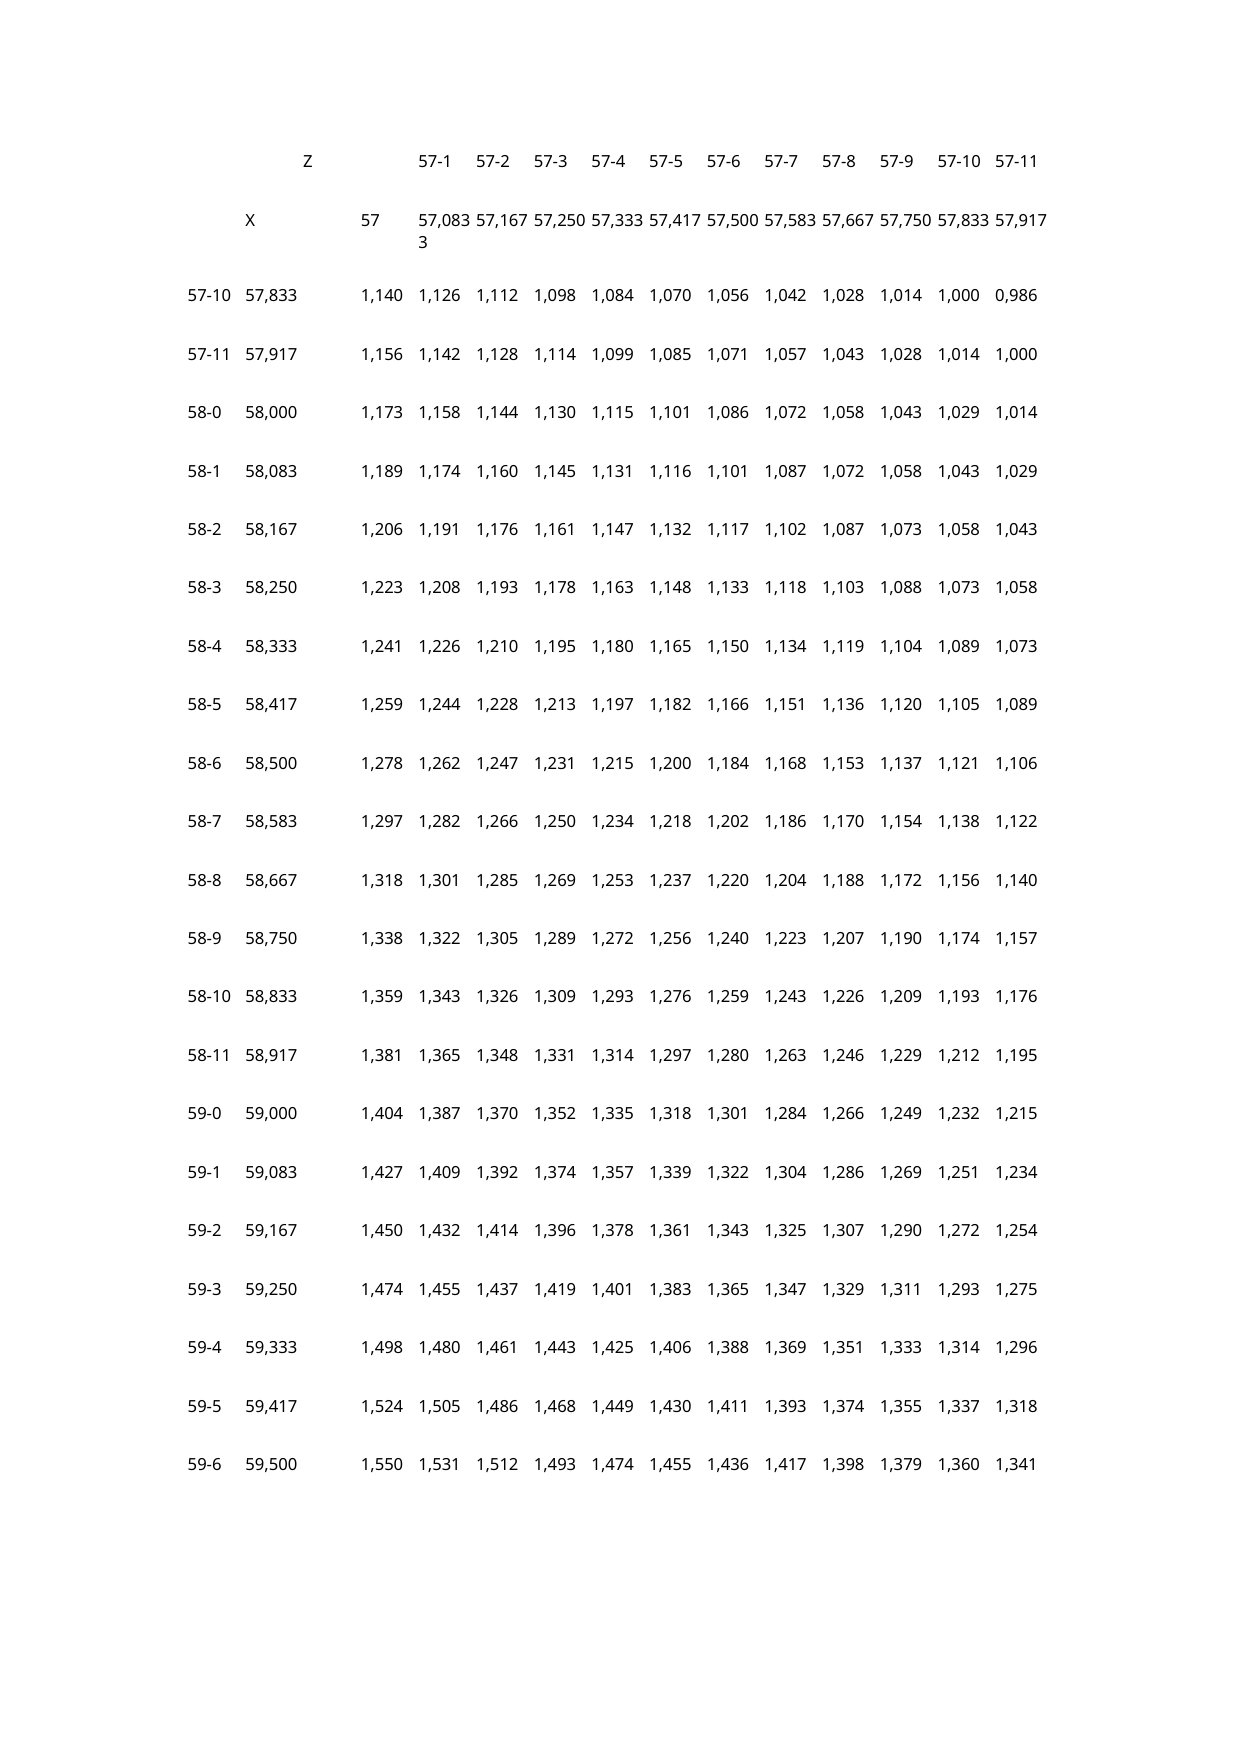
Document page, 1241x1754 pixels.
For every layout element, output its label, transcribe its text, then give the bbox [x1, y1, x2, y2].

table_cell 1,122 [995, 810, 1053, 868]
table_cell 1,058 [995, 576, 1053, 634]
table_cell 1,186 [764, 810, 822, 868]
table_cell 58-10 [188, 985, 245, 1043]
table_cell 1,338 [361, 927, 418, 985]
table_cell 1,409 [418, 1160, 476, 1219]
table_cell 1,028 [822, 284, 879, 342]
table_cell 57,500 [707, 209, 764, 284]
table_cell 1,351 [822, 1336, 879, 1394]
table_cell 1,220 [707, 868, 764, 927]
table_cell 1,297 [649, 1044, 707, 1102]
table_cell 1,378 [591, 1219, 649, 1277]
table_cell 1,301 [418, 868, 476, 927]
table_cell 1,165 [649, 635, 707, 693]
table_header 57-3 [534, 150, 591, 208]
table_cell 1,073 [880, 518, 937, 576]
table_cell 1,396 [534, 1219, 591, 1277]
table_cell 1,043 [822, 342, 879, 401]
table_cell 1,419 [534, 1277, 591, 1336]
table_cell [303, 1219, 361, 1277]
table_cell 57-10 [188, 284, 245, 342]
table_cell 1,244 [418, 693, 476, 751]
table_cell 1,468 [534, 1394, 591, 1453]
table_cell 1,226 [822, 985, 879, 1043]
table_cell 57,833 [245, 284, 303, 342]
table_header [361, 150, 418, 208]
table_cell [303, 518, 361, 576]
table_cell 58-8 [188, 868, 245, 927]
table_cell 1,174 [937, 927, 995, 985]
table_cell 1,226 [418, 635, 476, 693]
table_cell 1,043 [995, 518, 1053, 576]
table_cell 1,282 [418, 810, 476, 868]
table_header [245, 150, 303, 208]
table_cell 1,411 [707, 1394, 764, 1453]
table_cell 1,318 [361, 868, 418, 927]
table_cell 1,347 [764, 1277, 822, 1336]
table_cell 1,374 [534, 1160, 591, 1219]
table_cell 1,365 [707, 1277, 764, 1336]
table_cell 1,193 [476, 576, 533, 634]
table_cell 1,329 [822, 1277, 879, 1336]
table_cell 1,197 [591, 693, 649, 751]
table_cell 1,105 [937, 693, 995, 751]
table_cell 1,180 [591, 635, 649, 693]
table_cell 1,322 [418, 927, 476, 985]
table_cell 1,119 [822, 635, 879, 693]
table_cell 1,215 [995, 1102, 1053, 1160]
table_cell 1,104 [880, 635, 937, 693]
table_cell 1,029 [937, 401, 995, 459]
table_cell 1,450 [361, 1219, 418, 1277]
table_cell 1,290 [880, 1219, 937, 1277]
table_cell 59,417 [245, 1394, 303, 1453]
table_cell 1,398 [822, 1453, 879, 1511]
table_cell 1,073 [995, 635, 1053, 693]
table_cell 1,455 [649, 1453, 707, 1511]
table_cell 1,343 [418, 985, 476, 1043]
table_cell 1,229 [880, 1044, 937, 1102]
table_cell 1,406 [649, 1336, 707, 1394]
table_header 57-10 [937, 150, 995, 208]
table_cell 1,150 [707, 635, 764, 693]
table_cell 58-0 [188, 401, 245, 459]
table_cell 1,318 [995, 1394, 1053, 1453]
table_cell 1,401 [591, 1277, 649, 1336]
table_cell 59-6 [188, 1453, 245, 1511]
table_cell 1,311 [880, 1277, 937, 1336]
table_cell 1,393 [764, 1394, 822, 1453]
table_cell 1,131 [591, 459, 649, 518]
table_cell 1,355 [880, 1394, 937, 1453]
table_cell 59-3 [188, 1277, 245, 1336]
table_cell 57,250 [534, 209, 591, 284]
table_cell 1,498 [361, 1336, 418, 1394]
table_cell 1,057 [764, 342, 822, 401]
table_cell 1,443 [534, 1336, 591, 1394]
table_cell 1,269 [534, 868, 591, 927]
table_cell 1,156 [937, 868, 995, 927]
table_cell 1,140 [995, 868, 1053, 927]
table_cell 1,262 [418, 751, 476, 810]
table_cell 57,917 [245, 342, 303, 401]
table_cell 1,337 [937, 1394, 995, 1453]
table_cell 57,833 [937, 209, 995, 284]
table_cell [303, 927, 361, 985]
table_cell 1,241 [361, 635, 418, 693]
table_cell 1,161 [534, 518, 591, 576]
table_cell 1,193 [937, 985, 995, 1043]
table_cell 1,259 [707, 985, 764, 1043]
table_cell 1,284 [764, 1102, 822, 1160]
table_cell 1,130 [534, 401, 591, 459]
table_header 57-9 [880, 150, 937, 208]
table_cell 1,307 [822, 1219, 879, 1277]
table_cell 1,512 [476, 1453, 533, 1511]
table_cell 1,388 [707, 1336, 764, 1394]
table_cell 58-7 [188, 810, 245, 868]
table_cell 1,234 [995, 1160, 1053, 1219]
table_cell 1,275 [995, 1277, 1053, 1336]
table_cell 1,102 [764, 518, 822, 576]
table_cell 1,106 [995, 751, 1053, 810]
table_cell 1,116 [649, 459, 707, 518]
table_cell 1,237 [649, 868, 707, 927]
table_cell 1,174 [418, 459, 476, 518]
table_cell 1,136 [822, 693, 879, 751]
table_cell 1,301 [707, 1102, 764, 1160]
table_cell 1,133 [707, 576, 764, 634]
table_cell 1,043 [880, 401, 937, 459]
table_cell 1,269 [880, 1160, 937, 1219]
table_cell 58-11 [188, 1044, 245, 1102]
table_cell 1,249 [880, 1102, 937, 1160]
table_cell 1,276 [649, 985, 707, 1043]
table_cell 1,524 [361, 1394, 418, 1453]
table_cell 1,043 [937, 459, 995, 518]
table_cell 1,256 [649, 927, 707, 985]
table_cell 1,285 [476, 868, 533, 927]
table_cell 1,142 [418, 342, 476, 401]
table_cell 1,369 [764, 1336, 822, 1394]
table_cell 1,253 [591, 868, 649, 927]
table_cell 1,195 [995, 1044, 1053, 1102]
table_cell 1,414 [476, 1219, 533, 1277]
table_cell 1,474 [361, 1277, 418, 1336]
table_cell 1,073 [937, 576, 995, 634]
table_cell 1,202 [707, 810, 764, 868]
table_cell [303, 401, 361, 459]
table_cell 1,289 [534, 927, 591, 985]
table_cell 1,314 [937, 1336, 995, 1394]
table_cell 1,112 [476, 284, 533, 342]
table_cell 1,137 [880, 751, 937, 810]
table_cell 1,246 [822, 1044, 879, 1102]
table_header 57-11 [995, 150, 1053, 208]
table_cell [303, 1336, 361, 1394]
table_cell 58,167 [245, 518, 303, 576]
table_cell [188, 209, 245, 284]
table_header [188, 150, 245, 208]
table_cell 1,326 [476, 985, 533, 1043]
table_cell 1,309 [534, 985, 591, 1043]
table_cell 1,425 [591, 1336, 649, 1394]
table_cell 1,182 [649, 693, 707, 751]
table_cell 57,417 [649, 209, 707, 284]
table_cell 1,042 [764, 284, 822, 342]
table_cell 1,160 [476, 459, 533, 518]
table_cell 58,500 [245, 751, 303, 810]
table_cell 1,156 [361, 342, 418, 401]
table_cell 1,223 [361, 576, 418, 634]
table_cell 1,114 [534, 342, 591, 401]
table_cell 1,014 [880, 284, 937, 342]
table_cell 1,361 [649, 1219, 707, 1277]
table_cell 1,145 [534, 459, 591, 518]
table_cell 1,166 [707, 693, 764, 751]
table_cell 58,250 [245, 576, 303, 634]
table_cell 1,228 [476, 693, 533, 751]
table_cell 1,087 [822, 518, 879, 576]
table_cell 1,352 [534, 1102, 591, 1160]
table_cell [303, 459, 361, 518]
table_cell 1,206 [361, 518, 418, 576]
table_header 57-5 [649, 150, 707, 208]
table_cell 57,167 [476, 209, 533, 284]
table_cell 1,314 [591, 1044, 649, 1102]
table_cell 1,084 [591, 284, 649, 342]
table_header 57-1 [418, 150, 476, 208]
table_cell [303, 1394, 361, 1453]
table_cell 1,417 [764, 1453, 822, 1511]
table_cell 1,304 [764, 1160, 822, 1219]
table_cell 57-11 [188, 342, 245, 401]
table_cell 1,158 [418, 401, 476, 459]
table_cell 1,212 [937, 1044, 995, 1102]
table_cell 1,126 [418, 284, 476, 342]
table_cell 1,348 [476, 1044, 533, 1102]
table_cell 1,172 [880, 868, 937, 927]
table_cell 1,072 [764, 401, 822, 459]
table_cell 1,088 [880, 576, 937, 634]
table_cell 1,098 [534, 284, 591, 342]
table_cell 1,120 [880, 693, 937, 751]
table_cell 1,144 [476, 401, 533, 459]
table_cell 1,128 [476, 342, 533, 401]
table_cell 58-3 [188, 576, 245, 634]
table_cell [303, 635, 361, 693]
table_cell [303, 1277, 361, 1336]
table_cell 58,917 [245, 1044, 303, 1102]
table_cell [303, 576, 361, 634]
table_cell 1,132 [649, 518, 707, 576]
table_cell 1,387 [418, 1102, 476, 1160]
table_cell 1,493 [534, 1453, 591, 1511]
table_cell 57,917 [995, 209, 1053, 284]
table_cell 58,417 [245, 693, 303, 751]
table_cell 59,083 [245, 1160, 303, 1219]
table_cell 1,383 [649, 1277, 707, 1336]
table_cell 1,204 [764, 868, 822, 927]
table_cell 1,374 [822, 1394, 879, 1453]
table_cell 58-2 [188, 518, 245, 576]
table_cell 58,667 [245, 868, 303, 927]
table_cell 1,058 [880, 459, 937, 518]
table_cell 1,254 [995, 1219, 1053, 1277]
table_cell 1,370 [476, 1102, 533, 1160]
table_header Z [303, 150, 361, 208]
table_cell 59,500 [245, 1453, 303, 1511]
table_cell 1,455 [418, 1277, 476, 1336]
table_cell 1,480 [418, 1336, 476, 1394]
table_cell 1,058 [822, 401, 879, 459]
table_cell 58-6 [188, 751, 245, 810]
table_cell 1,449 [591, 1394, 649, 1453]
table_cell 1,070 [649, 284, 707, 342]
table_cell 58,333 [245, 635, 303, 693]
table_cell [303, 1102, 361, 1160]
table_cell 57,750 [880, 209, 937, 284]
table_cell 58-9 [188, 927, 245, 985]
table_cell 1,286 [822, 1160, 879, 1219]
table_cell 1,243 [764, 985, 822, 1043]
table_cell [303, 284, 361, 342]
table_cell 1,151 [764, 693, 822, 751]
table_header 57-2 [476, 150, 533, 208]
table_cell 1,360 [937, 1453, 995, 1511]
table_cell 1,280 [707, 1044, 764, 1102]
table_cell 1,331 [534, 1044, 591, 1102]
table_header 57-8 [822, 150, 879, 208]
table_cell 1,505 [418, 1394, 476, 1453]
table_header 57-6 [707, 150, 764, 208]
table_cell 1,089 [937, 635, 995, 693]
table_cell 1,087 [764, 459, 822, 518]
table_cell 1,278 [361, 751, 418, 810]
table_cell 57,0833 [418, 209, 476, 284]
table_cell 1,153 [822, 751, 879, 810]
table_cell 1,325 [764, 1219, 822, 1277]
table_cell [303, 810, 361, 868]
table_cell 1,297 [361, 810, 418, 868]
table_cell 1,147 [591, 518, 649, 576]
table_cell 1,272 [937, 1219, 995, 1277]
table_cell [303, 1453, 361, 1511]
table_cell X [245, 209, 303, 284]
table_cell 1,343 [707, 1219, 764, 1277]
table_cell 1,379 [880, 1453, 937, 1511]
table_cell 1,259 [361, 693, 418, 751]
table_cell 1,121 [937, 751, 995, 810]
table_cell 1,215 [591, 751, 649, 810]
table_cell 58-4 [188, 635, 245, 693]
table_cell 57,333 [591, 209, 649, 284]
table_cell 1,184 [707, 751, 764, 810]
table_cell 1,427 [361, 1160, 418, 1219]
table_cell 1,154 [880, 810, 937, 868]
table_cell 59-5 [188, 1394, 245, 1453]
table_cell 1,163 [591, 576, 649, 634]
table_cell 1,176 [476, 518, 533, 576]
table_cell 1,103 [822, 576, 879, 634]
table_cell 1,208 [418, 576, 476, 634]
table_cell 1,148 [649, 576, 707, 634]
table_cell 1,189 [361, 459, 418, 518]
table_cell 59,250 [245, 1277, 303, 1336]
table_cell [303, 985, 361, 1043]
table_cell 1,392 [476, 1160, 533, 1219]
table_cell 1,210 [476, 635, 533, 693]
table_cell 1,474 [591, 1453, 649, 1511]
table_cell 1,188 [822, 868, 879, 927]
table_cell 1,101 [649, 401, 707, 459]
table_cell 1,223 [764, 927, 822, 985]
table_cell [303, 751, 361, 810]
table_cell [303, 1160, 361, 1219]
table_cell 1,176 [995, 985, 1053, 1043]
table_cell 1,178 [534, 576, 591, 634]
table_cell 1,056 [707, 284, 764, 342]
table_cell 59-4 [188, 1336, 245, 1394]
table_cell 1,028 [880, 342, 937, 401]
table_cell 59,000 [245, 1102, 303, 1160]
table_cell 1,263 [764, 1044, 822, 1102]
table_cell 1,430 [649, 1394, 707, 1453]
table_cell 1,000 [995, 342, 1053, 401]
table_cell 1,170 [822, 810, 879, 868]
table_cell 1,266 [822, 1102, 879, 1160]
table_cell 58,750 [245, 927, 303, 985]
table_cell 1,272 [591, 927, 649, 985]
table_cell 1,432 [418, 1219, 476, 1277]
table_cell 1,381 [361, 1044, 418, 1102]
table_cell 1,266 [476, 810, 533, 868]
table_cell 1,029 [995, 459, 1053, 518]
table_cell [303, 868, 361, 927]
table_cell 1,191 [418, 518, 476, 576]
table_header 57-4 [591, 150, 649, 208]
table_cell 1,089 [995, 693, 1053, 751]
table_cell [303, 209, 361, 284]
table_cell 1,014 [995, 401, 1053, 459]
table_cell 1,195 [534, 635, 591, 693]
table_cell 59,333 [245, 1336, 303, 1394]
table_header 57-7 [764, 150, 822, 208]
table_cell 1,365 [418, 1044, 476, 1102]
table_cell 1,461 [476, 1336, 533, 1394]
table_cell [303, 1044, 361, 1102]
table_cell 58-1 [188, 459, 245, 518]
table_cell 57,667 [822, 209, 879, 284]
table_cell 1,550 [361, 1453, 418, 1511]
table_cell 1,318 [649, 1102, 707, 1160]
table_cell 1,086 [707, 401, 764, 459]
table_cell 1,531 [418, 1453, 476, 1511]
table_cell 1,207 [822, 927, 879, 985]
table_cell 1,296 [995, 1336, 1053, 1394]
table_cell 1,209 [880, 985, 937, 1043]
table_cell 1,157 [995, 927, 1053, 985]
table_cell 59-2 [188, 1219, 245, 1277]
table_cell 1,231 [534, 751, 591, 810]
table_cell 1,099 [591, 342, 649, 401]
table_cell 58-5 [188, 693, 245, 751]
table_cell 1,071 [707, 342, 764, 401]
table_cell 1,234 [591, 810, 649, 868]
table_cell 1,293 [937, 1277, 995, 1336]
table_cell 1,117 [707, 518, 764, 576]
table_cell 1,085 [649, 342, 707, 401]
table_cell 1,072 [822, 459, 879, 518]
table_cell 1,333 [880, 1336, 937, 1394]
table_cell 1,250 [534, 810, 591, 868]
table_cell 59-1 [188, 1160, 245, 1219]
table_cell 1,357 [591, 1160, 649, 1219]
table_cell 1,138 [937, 810, 995, 868]
table_cell 1,168 [764, 751, 822, 810]
table_cell 1,213 [534, 693, 591, 751]
table_cell 57,583 [764, 209, 822, 284]
table_cell 1,247 [476, 751, 533, 810]
table_cell 1,486 [476, 1394, 533, 1453]
table_cell 1,404 [361, 1102, 418, 1160]
table_cell 1,305 [476, 927, 533, 985]
table_cell 58,583 [245, 810, 303, 868]
table_cell 1,190 [880, 927, 937, 985]
table_cell 58,833 [245, 985, 303, 1043]
table_cell 1,232 [937, 1102, 995, 1160]
table_cell 1,322 [707, 1160, 764, 1219]
table_cell 59,167 [245, 1219, 303, 1277]
table_cell 1,339 [649, 1160, 707, 1219]
table_cell 1,436 [707, 1453, 764, 1511]
table_cell 1,118 [764, 576, 822, 634]
table_cell 59-0 [188, 1102, 245, 1160]
table_cell 1,335 [591, 1102, 649, 1160]
table_cell 58,083 [245, 459, 303, 518]
table_cell 1,437 [476, 1277, 533, 1336]
table_cell 1,101 [707, 459, 764, 518]
table_cell 1,173 [361, 401, 418, 459]
table_cell 1,293 [591, 985, 649, 1043]
table_cell 1,014 [937, 342, 995, 401]
table_cell 1,058 [937, 518, 995, 576]
table_cell 1,115 [591, 401, 649, 459]
table_cell 1,240 [707, 927, 764, 985]
table_cell 58,000 [245, 401, 303, 459]
table_cell 1,140 [361, 284, 418, 342]
table_cell 57 [361, 209, 418, 284]
table_cell 1,251 [937, 1160, 995, 1219]
table_cell 1,134 [764, 635, 822, 693]
table_cell 1,359 [361, 985, 418, 1043]
table_cell 1,200 [649, 751, 707, 810]
table_cell [303, 342, 361, 401]
table_cell 1,218 [649, 810, 707, 868]
table_cell 1,341 [995, 1453, 1053, 1511]
table_cell 1,000 [937, 284, 995, 342]
table_cell [303, 693, 361, 751]
table_cell 0,986 [995, 284, 1053, 342]
